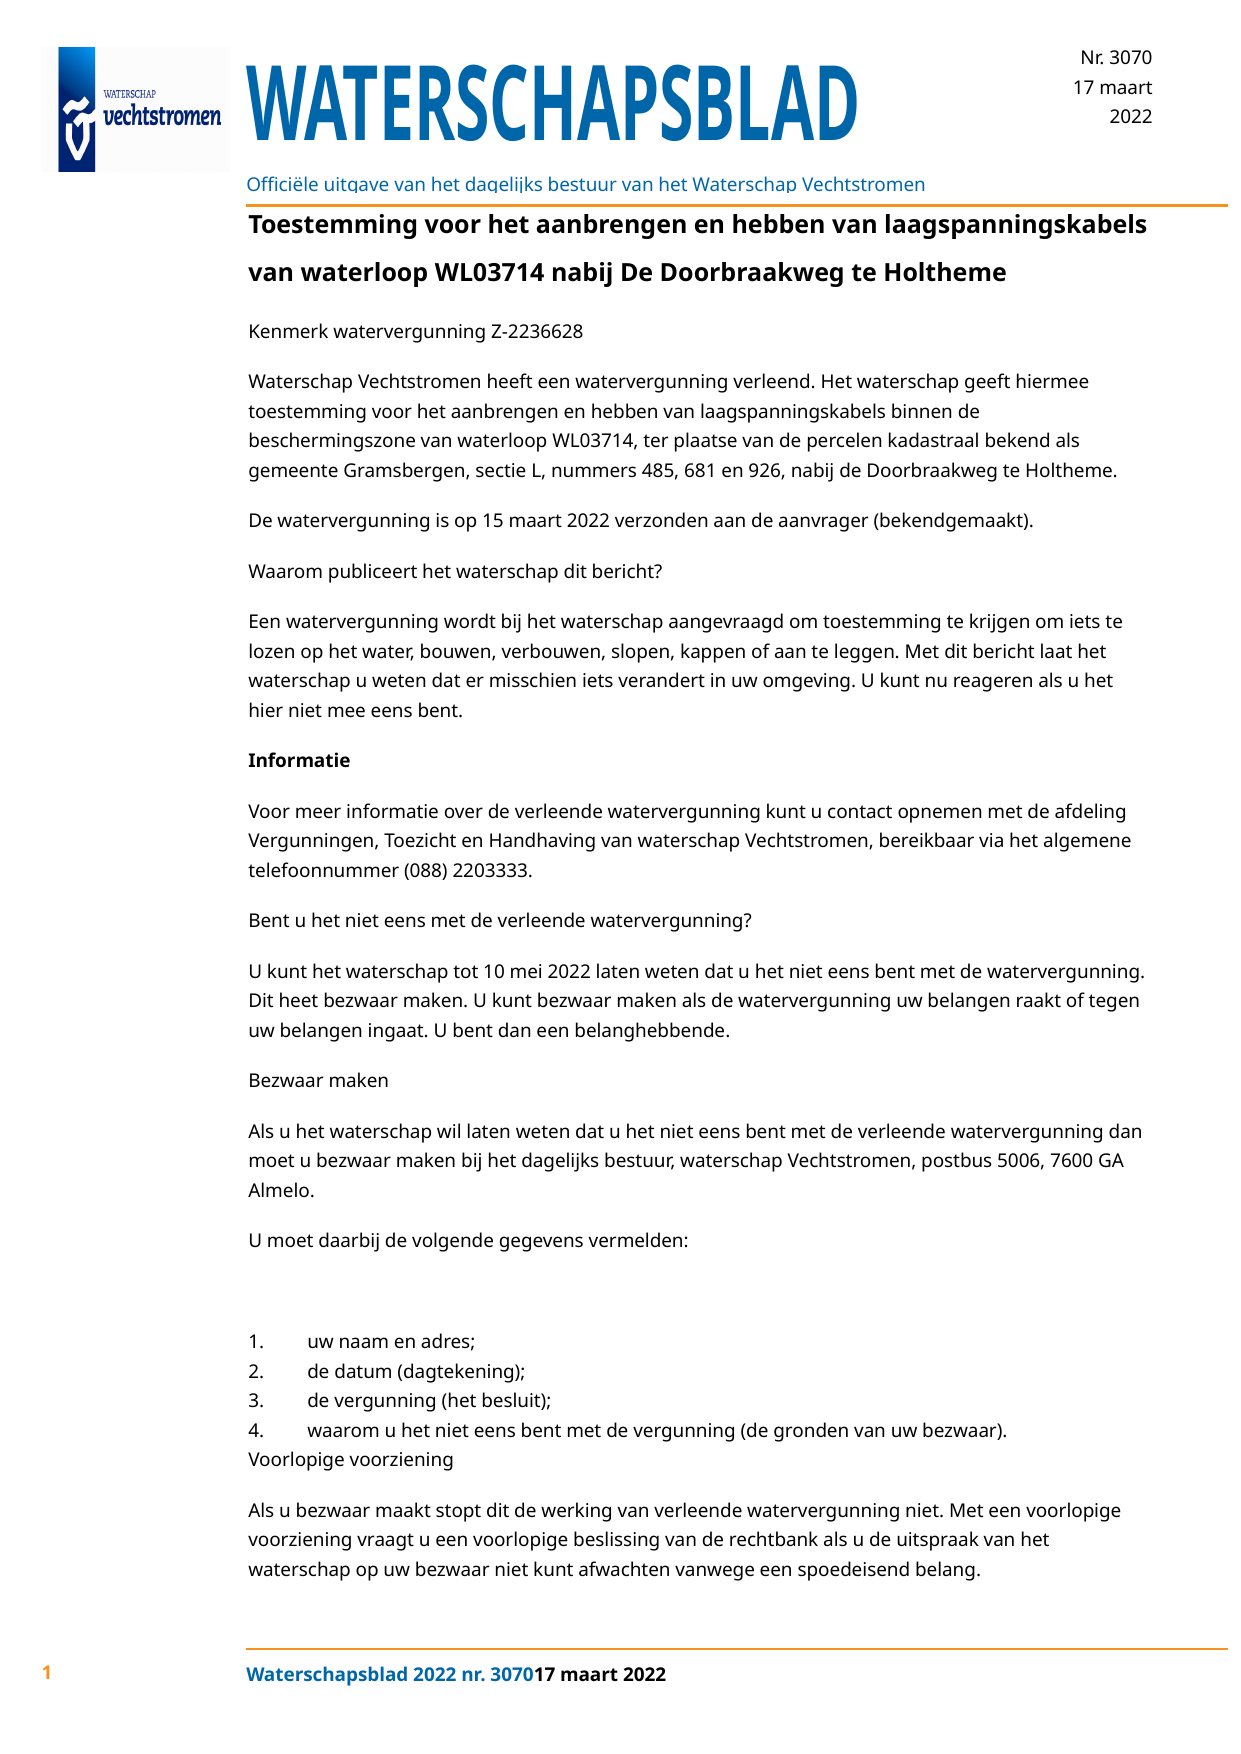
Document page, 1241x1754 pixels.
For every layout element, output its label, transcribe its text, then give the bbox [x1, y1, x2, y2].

text Bezwaar maken [248, 1067, 1152, 1093]
text Voorlopige voorziening [248, 1447, 1152, 1472]
text Toestemming voor het aanbrengen en hebben van laagspanningskabels van waterloop WL03714 nabij De Doorbraakweg te Holtheme [248, 207, 1152, 288]
list uw naam en adres; [248, 1328, 1152, 1354]
text U moet daarbij de volgende gegevens vermelden: [248, 1227, 1152, 1253]
list waarom u het niet eens bent met de vergunning (de gronden van uw bezwaar). [248, 1417, 1152, 1443]
text Waarom publiceert het waterschap dit bericht? [248, 558, 1152, 584]
text Bent u het niet eens met de verleende watervergunning? [248, 907, 1152, 933]
text Waterschap Vechtstromen heeft een watervergunning verleend. Het waterschap geeft hiermee toestemming voor het aanbrengen en hebben van laagspanningskabels binnen de beschermingszone van waterloop WL03714, ter plaatse van de percelen kadastraal bekend als gemeente Gramsbergen, sectie L, nummers 485, 681 en 926, nabij de Doorbraakweg te Holtheme. [248, 368, 1152, 483]
text De watervergunning is op 15 maart 2022 verzonden aan de aanvrager (bekendgemaakt). [248, 507, 1152, 533]
picture [41, 47, 231, 172]
text Kenmerk watervergunning Z-2236628 [248, 318, 1152, 344]
text Als u het waterschap wil laten weten dat u het niet eens bent met de verleende watervergunning dan moet u bezwaar maken bij het dagelijks bestuur, waterschap Vechtstromen, postbus 5006, 7600 GA Almelo. [248, 1118, 1152, 1203]
text Informatie [248, 747, 1152, 773]
text U kunt het waterschap tot 10 mei 2022 laten weten dat u het niet eens bent met de watervergunning. Dit heet bezwaar maken. U kunt bezwaar maken als de watervergunning uw belangen raakt of tegen uw belangen ingaat. U bent dan een belanghebbende. [248, 958, 1152, 1043]
text Als u bezwaar maakt stopt dit de werking van verleende watervergunning niet. Met een voorlopige voorziening vraagt u een voorlopige beslissing van de rechtbank als u de uitspraak van het waterschap op uw bezwaar niet kunt afwachten vanwege een spoedeisend belang. [248, 1497, 1152, 1582]
list de vergunning (het besluit); [248, 1387, 1152, 1413]
list de datum (dagtekening); [248, 1358, 1152, 1384]
text Voor meer informatie over de verleende watervergunning kunt u contact opnemen met de afdeling Vergunningen, Toezicht en Handhaving van waterschap Vechtstromen, bereikbaar via het algemene telefoonnummer (088) 2203333. [248, 798, 1152, 883]
text Een watervergunning wordt bij het waterschap aangevraagd om toestemming te krijgen om iets te lozen op het water, bouwen, verbouwen, slopen, kappen of aan te leggen. Met dit bericht laat het waterschap u weten dat er misschien iets verandert in uw omgeving. U kunt nu reageren als u het hier niet mee eens bent. [248, 608, 1152, 723]
